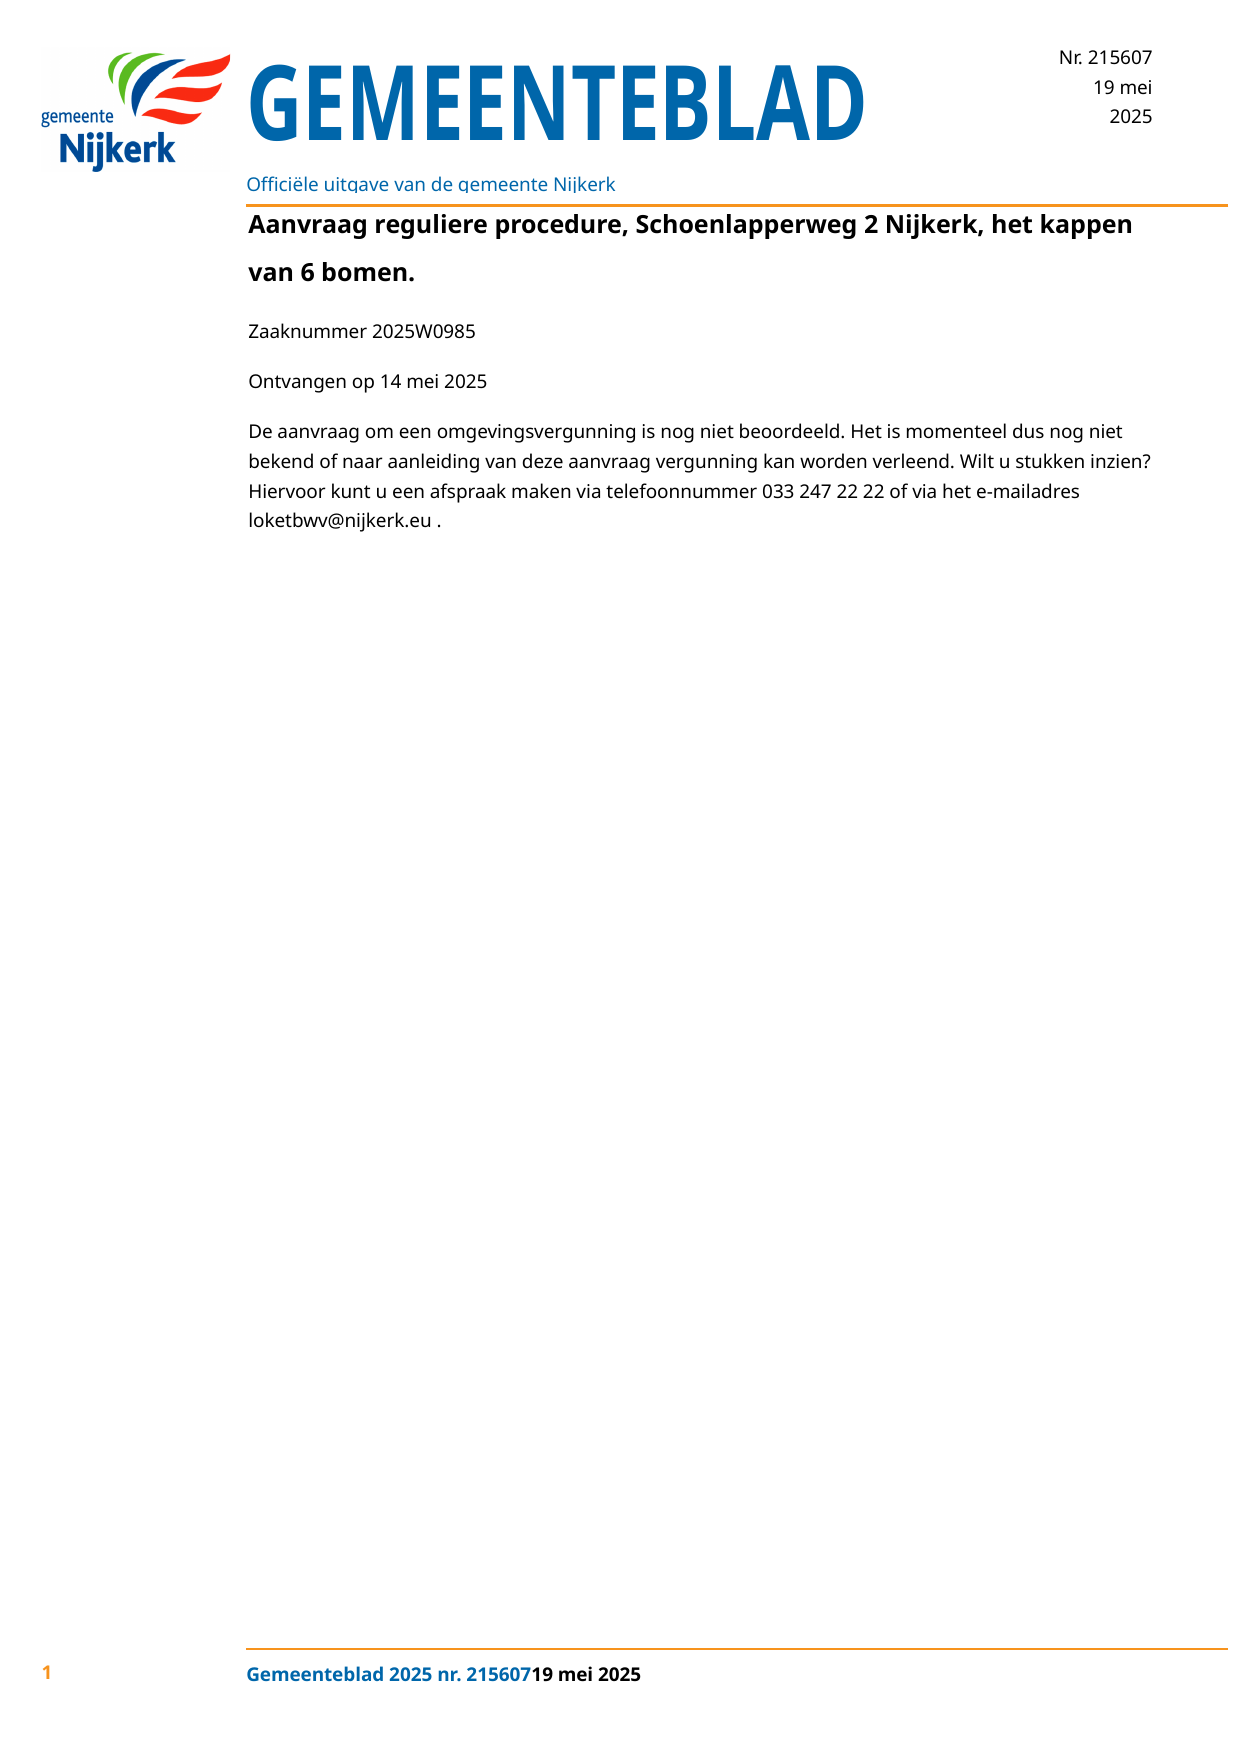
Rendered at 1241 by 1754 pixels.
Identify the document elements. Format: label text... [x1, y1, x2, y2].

text Zaaknummer 2025W0985 [248, 318, 1152, 344]
text Ontvangen op 14 mei 2025 [248, 368, 1152, 394]
picture [41, 47, 231, 172]
text Aanvraag reguliere procedure, Schoenlapperweg 2 Nijkerk, het kappen van 6 bomen. [248, 207, 1152, 288]
text De aanvraag om een omgevingsvergunning is nog niet beoordeeld. Het is momenteel dus nog niet bekend of naar aanleiding van deze aanvraag vergunning kan worden verleend. Wilt u stukken inzien? Hiervoor kunt u een afspraak maken via telefoonnummer 033 247 22 22 of via het e-mailadres loketbwv@nijkerk.eu . [248, 419, 1152, 533]
